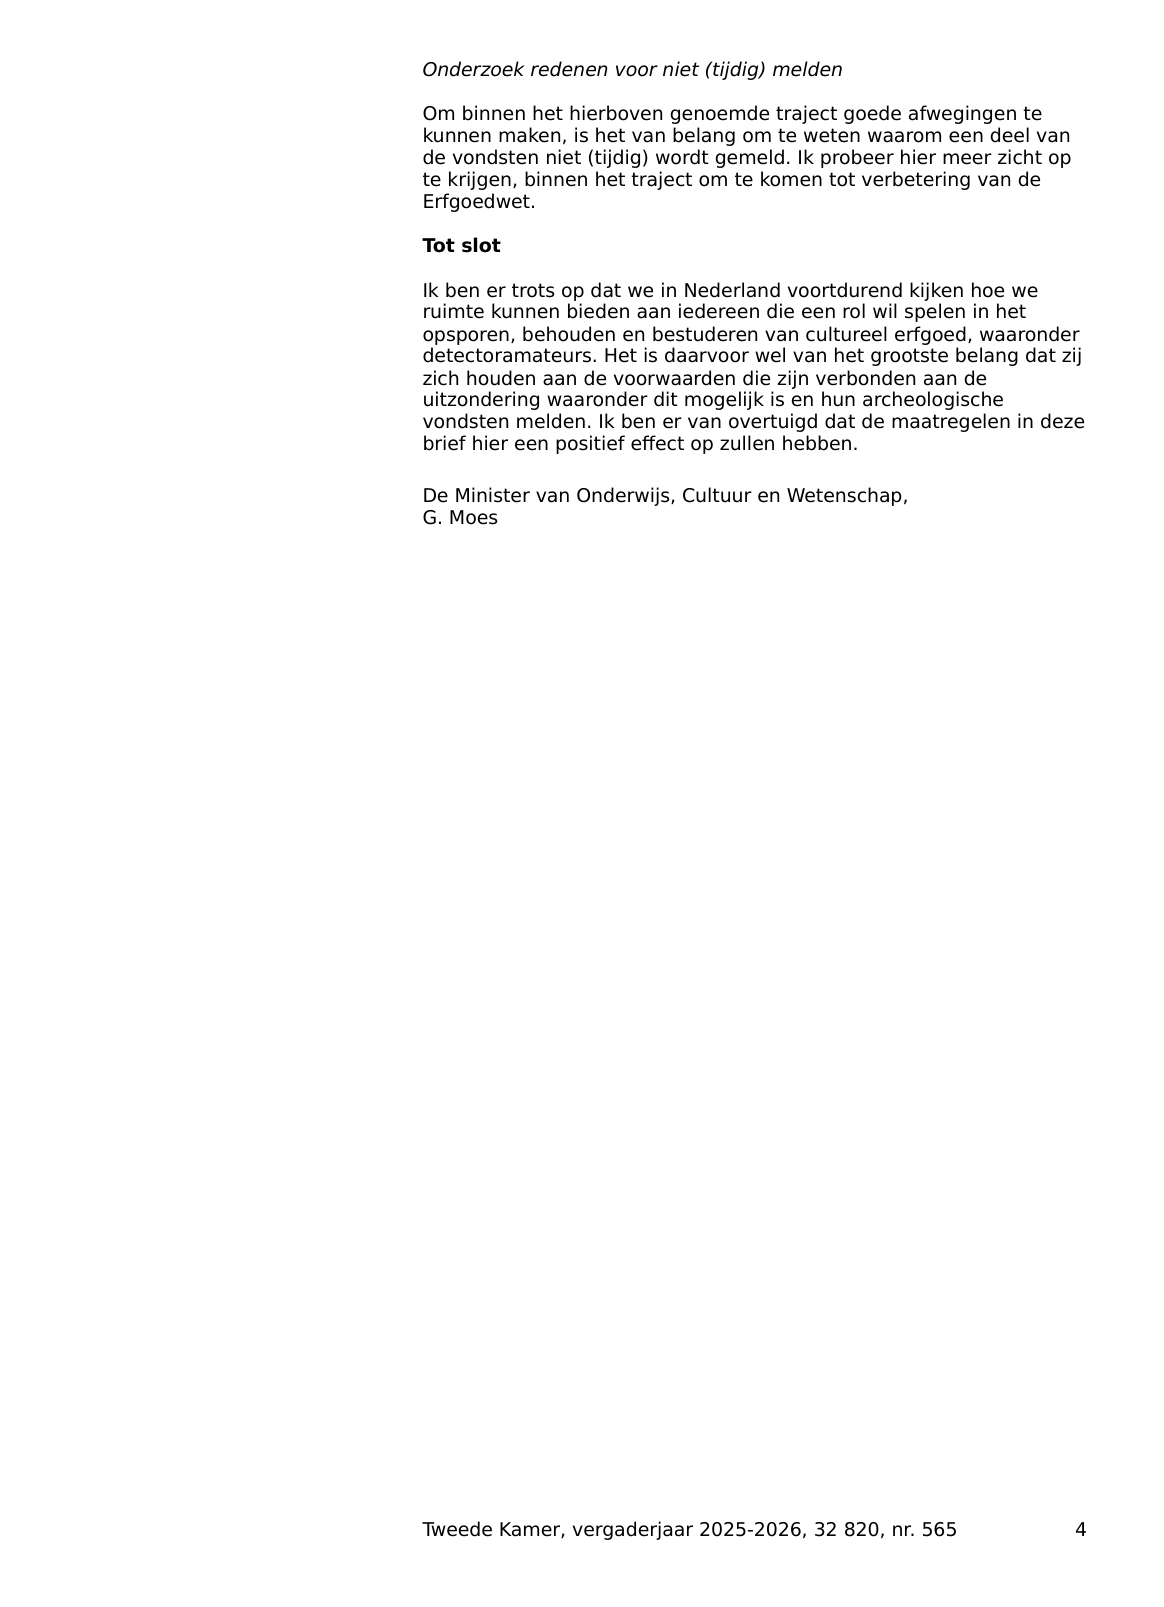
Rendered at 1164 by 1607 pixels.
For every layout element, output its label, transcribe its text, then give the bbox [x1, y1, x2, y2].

text Om binnen het hierboven genoemde traject goede afwegingen te kunnen maken, is het van belang om te weten waarom een deel van de vondsten niet (tijdig) wordt gemeld. Ik probeer hier meer zicht op te krijgen, binnen het traject om te komen tot verbetering van de Erfgoedwet. [422, 103, 1087, 213]
text Ik ben er trots op dat we in Nederland voortdurend kijken hoe we ruimte kunnen bieden aan iedereen die een rol wil spelen in het opsporen, behouden en bestuderen van cultureel erfgoed, waaronder detectoramateurs. Het is daarvoor wel van het grootste belang dat zij zich houden aan de voorwaarden die zijn verbonden aan de uitzondering waaronder dit mogelijk is en hun archeologische vondsten melden. Ik ben er van overtuigd dat de maatregelen in deze brief hier een positief effect op zullen hebben. [422, 279, 1087, 455]
text De Minister van Onderwijs, Cultuur en Wetenschap, G. Moes [422, 485, 1087, 529]
subtitle Tot slot [422, 235, 1087, 257]
subtitle Onderzoek redenen voor niet (tijdig) melden [422, 59, 1087, 81]
